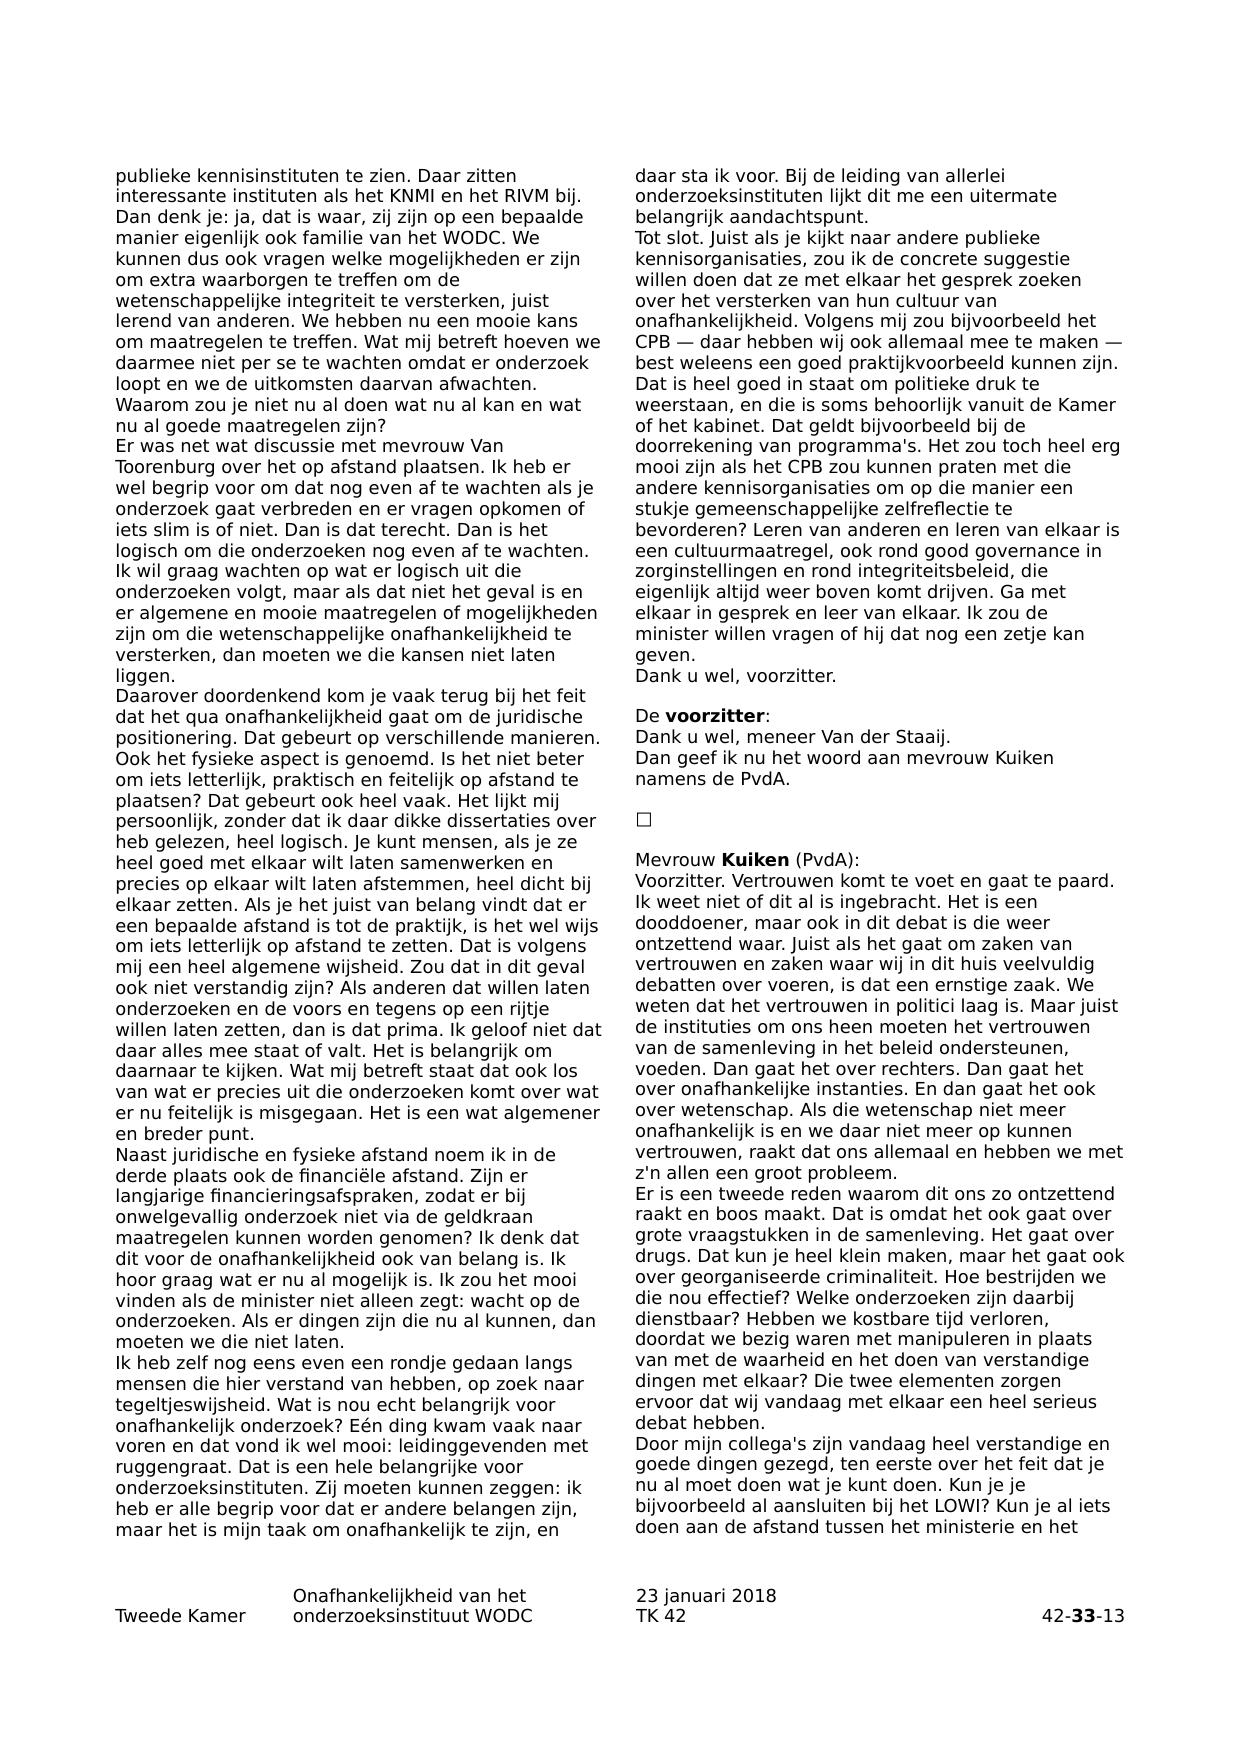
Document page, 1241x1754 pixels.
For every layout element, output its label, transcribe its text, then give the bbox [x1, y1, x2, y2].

text Dank u wel, meneer Van der Staaij. [635, 727, 1125, 748]
text Voorzitter. Vertrouwen komt te voet en gaat te paard. Ik weet niet of dit al is ingebracht. Het is een dooddoener, maar ook in dit debat is die weer ontzettend waar. Juist als het gaat om zaken van vertrouwen en zaken waar wij in dit huis veelvuldig debatten over voeren, is dat een ernstige zaak. We weten dat het vertrouwen in politici laag is. Maar juist de instituties om ons heen moeten het vertrouwen van de samenleving in het beleid ondersteunen, voeden. Dan gaat het over rechters. Dan gaat het over onafhankelijke instanties. En dan gaat het ook over wetenschap. Als die wetenschap niet meer onafhankelijk is en we daar niet meer op kunnen vertrouwen, raakt dat ons allemaal en hebben we met z'n allen een groot probleem. [635, 871, 1125, 1183]
text Mevrouw Kuiken (PvdA): [635, 850, 1125, 871]
text Daarover doordenkend kom je vaak terug bij het feit dat het qua onafhankelijkheid gaat om de juridische positionering. Dat gebeurt op verschillende manieren. Ook het fysieke aspect is genoemd. Is het niet beter om iets letterlijk, praktisch en feitelijk op afstand te plaatsen? Dat gebeurt ook heel vaak. Het lijkt mij persoonlijk, zonder dat ik daar dikke dissertaties over heb gelezen, heel logisch. Je kunt mensen, als je ze heel goed met elkaar wilt laten samenwerken en precies op elkaar wilt laten afstemmen, heel dicht bij elkaar zetten. Als je het juist van belang vindt dat er een bepaalde afstand is tot de praktijk, is het wel wijs om iets letterlijk op afstand te zetten. Dat is volgens mij een heel algemene wijsheid. Zou dat in dit geval ook niet verstandig zijn? Als anderen dat willen laten onderzoeken en de voors en tegens op een rijtje willen laten zetten, dan is dat prima. Ik geloof niet dat daar alles mee staat of valt. Het is belangrijk om daarnaar te kijken. Wat mij betreft staat dat ook los van wat er precies uit die onderzoeken komt over wat er nu feitelijk is misgegaan. Het is een wat algemener en breder punt. [115, 686, 605, 1144]
text publieke kennisinstituten te zien. Daar zitten interessante instituten als het KNMI en het RIVM bij. Dan denk je: ja, dat is waar, zij zijn op een bepaalde manier eigenlijk ook familie van het WODC. We kunnen dus ook vragen welke mogelijkheden er zijn om extra waarborgen te treffen om de wetenschappelijke integriteit te versterken, juist lerend van anderen. We hebben nu een mooie kans om maatregelen te treffen. Wat mij betreft hoeven we daarmee niet per se te wachten omdat er onderzoek loopt en we de uitkomsten daarvan afwachten. Waarom zou je niet nu al doen wat nu al kan en wat nu al goede maatregelen zijn? [115, 165, 605, 436]
text Dan geef ik nu het woord aan mevrouw Kuiken namens de PvdA. [635, 748, 1125, 789]
text Ik heb zelf nog eens even een rondje gedaan langs mensen die hier verstand van hebben, op zoek naar tegeltjeswijsheid. Wat is nou echt belangrijk voor onafhankelijk onderzoek? Eén ding kwam vaak naar voren en dat vond ik wel mooi: leidinggevenden met ruggengraat. Dat is een hele belangrijke voor onderzoeksinstituten. Zij moeten kunnen zeggen: ik heb er alle begrip voor dat er andere belangen zijn, maar het is mijn taak om onafhankelijk te zijn, en [115, 1353, 605, 1540]
text Dank u wel, voorzitter. [635, 665, 1125, 686]
text daar sta ik voor. Bij de leiding van allerlei onderzoeksinstituten lijkt dit me een uitermate belangrijk aandachtspunt. [635, 165, 1125, 228]
text Er was net wat discussie met mevrouw Van Toorenburg over het op afstand plaatsen. Ik heb er wel begrip voor om dat nog even af te wachten als je onderzoek gaat verbreden en er vragen opkomen of iets slim is of niet. Dan is dat terecht. Dan is het logisch om die onderzoeken nog even af te wachten. Ik wil graag wachten op wat er logisch uit die onderzoeken volgt, maar als dat niet het geval is en er algemene en mooie maatregelen of mogelijkheden zijn om die wetenschappelijke onafhankelijkheid te versterken, dan moeten we die kansen niet laten liggen. [115, 436, 605, 686]
text Tot slot. Juist als je kijkt naar andere publieke kennisorganisaties, zou ik de concrete suggestie willen doen dat ze met elkaar het gesprek zoeken over het versterken van hun cultuur van onafhankelijkheid. Volgens mij zou bijvoorbeeld het CPB — daar hebben wij ook allemaal mee te maken — best weleens een goed praktijkvoorbeeld kunnen zijn. Dat is heel goed in staat om politieke druk te weerstaan, en die is soms behoorlijk vanuit de Kamer of het kabinet. Dat geldt bijvoorbeeld bij de doorrekening van programma's. Het zou toch heel erg mooi zijn als het CPB zou kunnen praten met die andere kennisorganisaties om op die manier een stukje gemeenschappelijke zelfreflectie te bevorderen? Leren van anderen en leren van elkaar is een cultuurmaatregel, ook rond good governance in zorginstellingen en rond integriteitsbeleid, die eigenlijk altijd weer boven komt drijven. Ga met elkaar in gesprek en leer van elkaar. Ik zou de minister willen vragen of hij dat nog een zetje kan geven. [635, 228, 1125, 665]
text De voorzitter: [635, 706, 1125, 727]
text Er is een tweede reden waarom dit ons zo ontzettend raakt en boos maakt. Dat is omdat het ook gaat over grote vraagstukken in de samenleving. Het gaat over drugs. Dat kun je heel klein maken, maar het gaat ook over georganiseerde criminaliteit. Hoe bestrijden we die nou effectief? Welke onderzoeken zijn daarbij dienstbaar? Hebben we kostbare tijd verloren, doordat we bezig waren met manipuleren in plaats van met de waarheid en het doen van verstandige dingen met elkaar? Die twee elementen zorgen ervoor dat wij vandaag met elkaar een heel serieus debat hebben. [635, 1183, 1125, 1433]
text Door mijn collega's zijn vandaag heel verstandige en goede dingen gezegd, ten eerste over het feit dat je nu al moet doen wat je kunt doen. Kun je je bijvoorbeeld al aansluiten bij het LOWI? Kun je al iets doen aan de afstand tussen het ministerie en het [635, 1433, 1125, 1537]
text ⬜ [635, 809, 1125, 830]
text Naast juridische en fysieke afstand noem ik in de derde plaats ook de financiële afstand. Zijn er langjarige financieringsafspraken, zodat er bij onwelgevallig onderzoek niet via de geldkraan maatregelen kunnen worden genomen? Ik denk dat dit voor de onafhankelijkheid ook van belang is. Ik hoor graag wat er nu al mogelijk is. Ik zou het mooi vinden als de minister niet alleen zegt: wacht op de onderzoeken. Als er dingen zijn die nu al kunnen, dan moeten we die niet laten. [115, 1144, 605, 1353]
